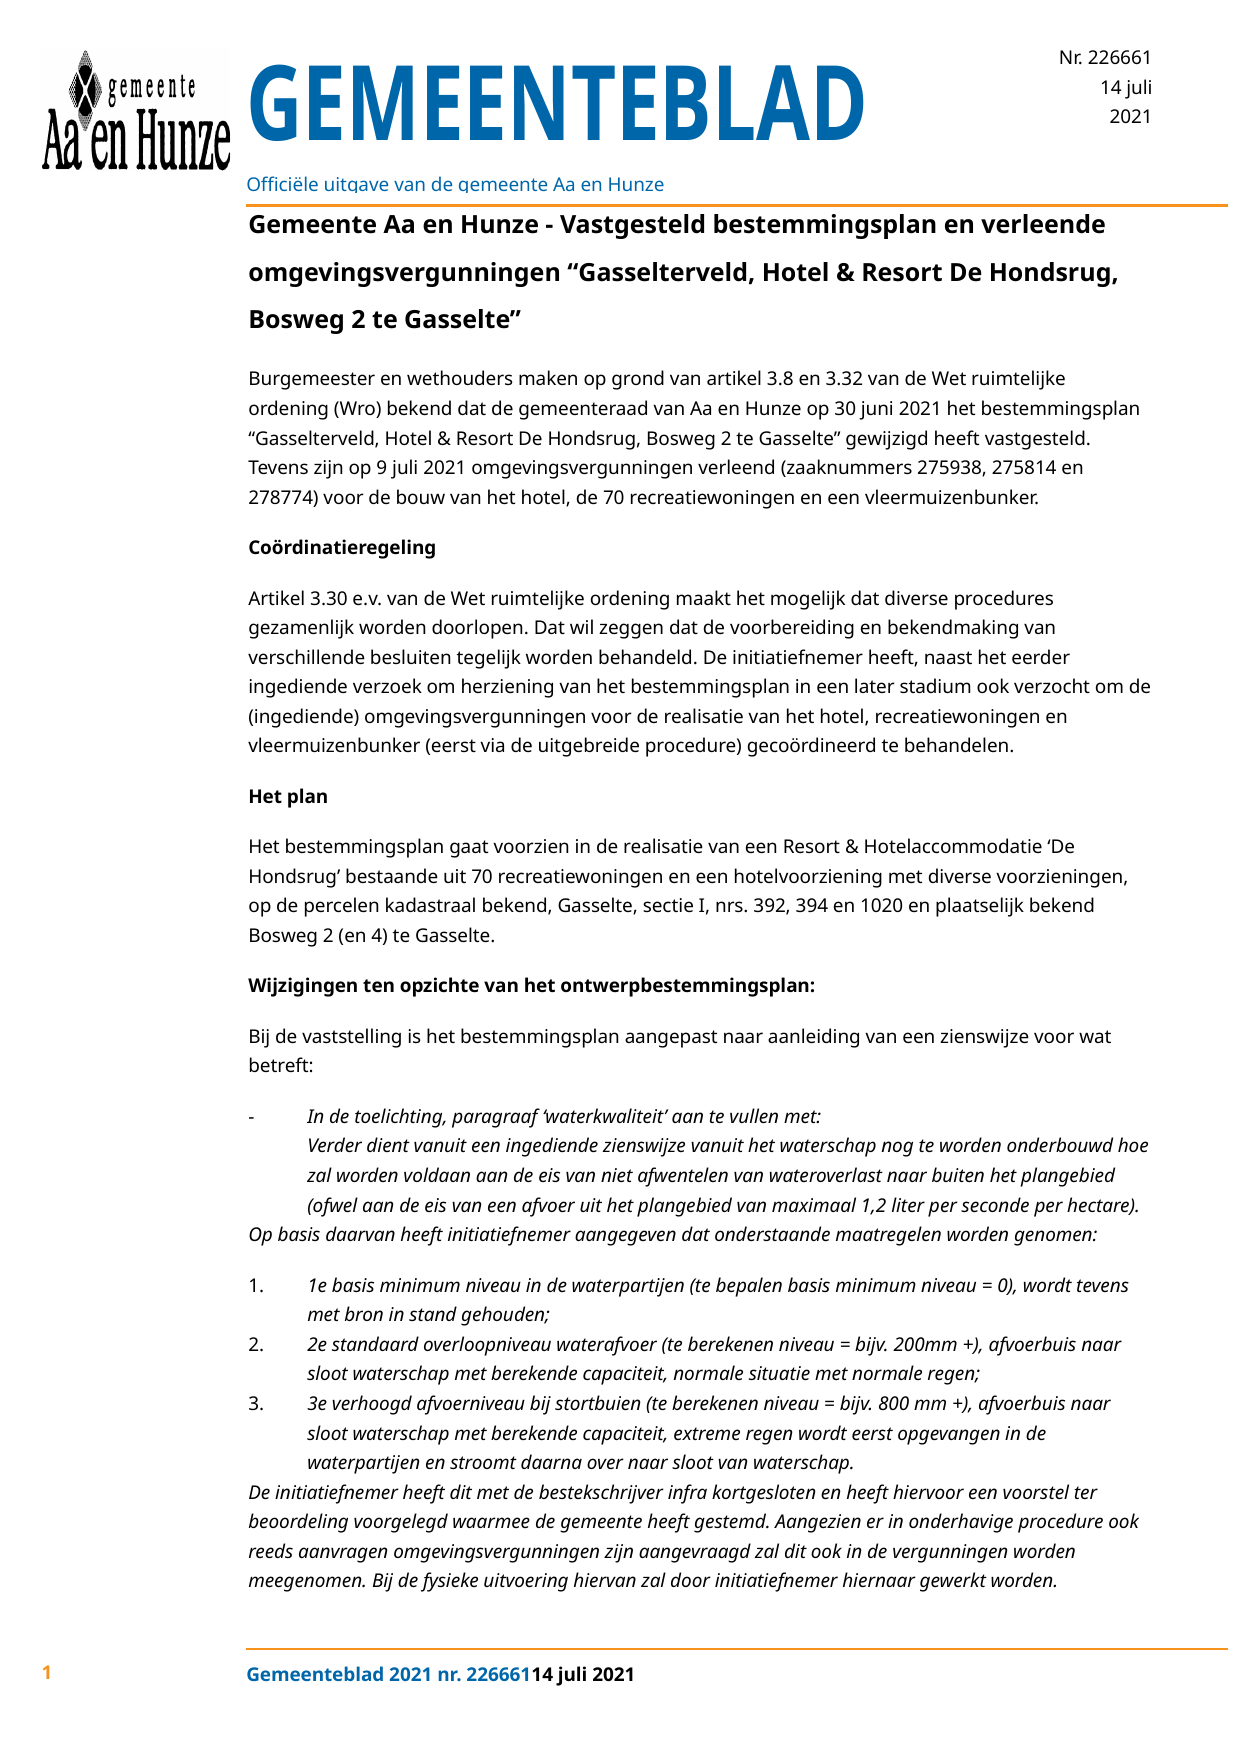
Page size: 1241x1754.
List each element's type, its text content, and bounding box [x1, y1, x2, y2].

text Op basis daarvan heeft initiatiefnemer aangegeven dat onderstaande maatregelen worden genomen: [248, 1221, 1152, 1247]
text Artikel 3.30 e.v. van de Wet ruimtelijke ordening maakt het mogelijk dat diverse procedures gezamenlijk worden doorlopen. Dat wil zeggen dat de voorbereiding en bekendmaking van verschillende besluiten tegelijk worden behandeld. De initiatiefnemer heeft, naast het eerder ingediende verzoek om herziening van het bestemmingsplan in een later stadium ook verzocht om de (ingediende) omgevingsvergunningen voor de realisatie van het hotel, recreatiewoningen en vleermuizenbunker (eerst via de uitgebreide procedure) gecoördineerd te behandelen. [248, 585, 1152, 758]
text Wijzigingen ten opzichte van het ontwerpbestemmingsplan: [248, 973, 1152, 998]
list In de toelichting, paragraaf ‘waterkwaliteit’ aan te vullen met: [248, 1103, 1152, 1129]
list Verder dient vanuit een ingediende zienswijze vanuit het waterschap nog te worden onderbouwd hoe zal worden voldaan aan de eis van niet afwentelen van wateroverlast naar buiten het plangebied (ofwel aan de eis van een afvoer uit het plangebied van maximaal 1,2 liter per seconde per hectare). [248, 1133, 1152, 1217]
text Het plan [248, 783, 1152, 809]
text Coördinatieregeling [248, 534, 1152, 560]
text Gemeente Aa en Hunze - Vastgesteld bestemmingsplan en verleende omgevingsvergunningen “Gasselterveld, Hotel & Resort De Hondsrug, Bosweg 2 te Gasselte” [248, 207, 1152, 336]
text Bij de vaststelling is het bestemmingsplan aangepast naar aanleiding van een zienswijze voor wat betreft: [248, 1023, 1152, 1078]
text Burgemeester en wethouders maken op grond van artikel 3.8 en 3.32 van de Wet ruimtelijke ordening (Wro) bekend dat de gemeenteraad van Aa en Hunze op 30 juni 2021 het bestemmingsplan “Gasselterveld, Hotel & Resort De Hondsrug, Bosweg 2 te Gasselte” gewijzigd heeft vastgesteld. Tevens zijn op 9 juli 2021 omgevingsvergunningen verleend (zaaknummers 275938, 275814 en 278774) voor de bouw van het hotel, de 70 recreatiewoningen en een vleermuizenbunker. [248, 366, 1152, 509]
list 1e basis minimum niveau in de waterpartijen (te bepalen basis minimum niveau = 0), wordt tevens met bron in stand gehouden; [248, 1272, 1152, 1327]
picture [41, 47, 231, 172]
text Het bestemmingsplan gaat voorzien in de realisatie van een Resort & Hotelaccommodatie ‘De Hondsrug’ bestaande uit 70 recreatiewoningen en een hotelvoorziening met diverse voorzieningen, op de percelen kadastraal bekend, Gasselte, sectie I, nrs. 392, 394 en 1020 en plaatselijk bekend Bosweg 2 (en 4) te Gasselte. [248, 833, 1152, 948]
text De initiatiefnemer heeft dit met de bestekschrijver infra kortgesloten en heeft hiervoor een voorstel ter beoordeling voorgelegd waarmee de gemeente heeft gestemd. Aangezien er in onderhavige procedure ook reeds aanvragen omgevingsvergunningen zijn aangevraagd zal dit ook in de vergunningen worden meegenomen. Bij de fysieke uitvoering hiervan zal door initiatiefnemer hiernaar gewerkt worden. [248, 1479, 1152, 1593]
list 3e verhoogd afvoerniveau bij stortbuien (te berekenen niveau = bijv. 800 mm +), afvoerbuis naar sloot waterschap met berekende capaciteit, extreme regen wordt eerst opgevangen in de waterpartijen en stroomt daarna over naar sloot van waterschap. [248, 1390, 1152, 1475]
list 2e standaard overloopniveau waterafvoer (te berekenen niveau = bijv. 200mm +), afvoerbuis naar sloot waterschap met berekende capaciteit, normale situatie met normale regen; [248, 1331, 1152, 1386]
